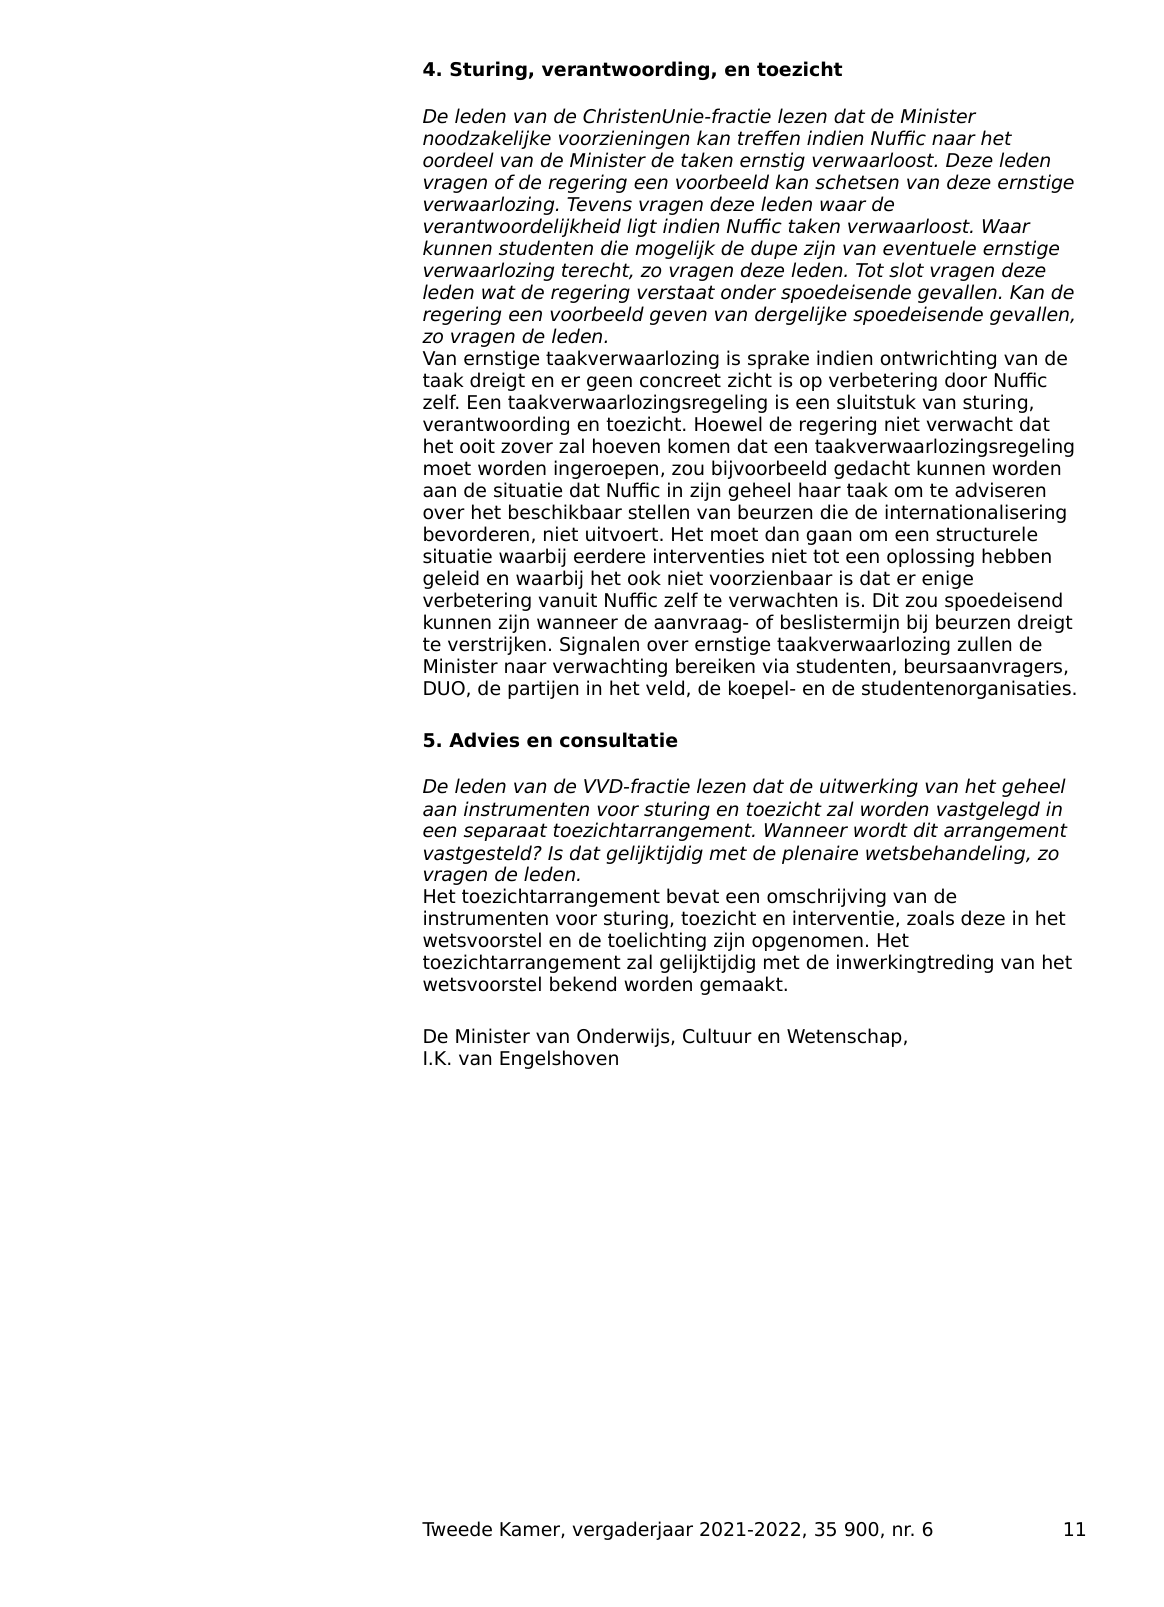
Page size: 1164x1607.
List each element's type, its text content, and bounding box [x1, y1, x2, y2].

text De leden van de VVD-fractie lezen dat de uitwerking van het geheel aan instrumenten voor sturing en toezicht zal worden vastgelegd in een separaat toezichtarrangement. Wanneer wordt dit arrangement vastgesteld? Is dat gelijktijdig met de plenaire wetsbehandeling, zo vragen de leden. [422, 776, 1087, 886]
subtitle 5. Advies en consultatie [422, 729, 1087, 751]
subtitle 4. Sturing, verantwoording, en toezicht [422, 59, 1087, 81]
text Van ernstige taakverwaarlozing is sprake indien ontwrichting van de taak dreigt en er geen concreet zicht is op verbetering door Nuffic zelf. Een taakverwaarlozingsregeling is een sluitstuk van sturing, verantwoording en toezicht. Hoewel de regering niet verwacht dat het ooit zover zal hoeven komen dat een taakverwaarlozingsregeling moet worden ingeroepen, zou bijvoorbeeld gedacht kunnen worden aan de situatie dat Nuffic in zijn geheel haar taak om te adviseren over het beschikbaar stellen van beurzen die de internationalisering bevorderen, niet uitvoert. Het moet dan gaan om een structurele situatie waarbij eerdere interventies niet tot een oplossing hebben geleid en waarbij het ook niet voorzienbaar is dat er enige verbetering vanuit Nuffic zelf te verwachten is. Dit zou spoedeisend kunnen zijn wanneer de aanvraag- of beslistermijn bij beurzen dreigt te verstrijken. Signalen over ernstige taakverwaarlozing zullen de Minister naar verwachting bereiken via studenten, beursaanvragers, DUO, de partijen in het veld, de koepel- en de studentenorganisaties. [422, 348, 1087, 699]
text De leden van de ChristenUnie-fractie lezen dat de Minister noodzakelijke voorzieningen kan treffen indien Nuffic naar het oordeel van de Minister de taken ernstig verwaarloost. Deze leden vragen of de regering een voorbeeld kan schetsen van deze ernstige verwaarlozing. Tevens vragen deze leden waar de verantwoordelijkheid ligt indien Nuffic taken verwaarloost. Waar kunnen studenten die mogelijk de dupe zijn van eventuele ernstige verwaarlozing terecht, zo vragen deze leden. Tot slot vragen deze leden wat de regering verstaat onder spoedeisende gevallen. Kan de regering een voorbeeld geven van dergelijke spoedeisende gevallen, zo vragen de leden. [422, 106, 1087, 348]
text Het toezichtarrangement bevat een omschrijving van de instrumenten voor sturing, toezicht en interventie, zoals deze in het wetsvoorstel en de toelichting zijn opgenomen. Het toezichtarrangement zal gelijktijdig met de inwerkingtreding van het wetsvoorstel bekend worden gemaakt. [422, 886, 1087, 996]
text De Minister van Onderwijs, Cultuur en Wetenschap, I.K. van Engelshoven [422, 1026, 1087, 1070]
